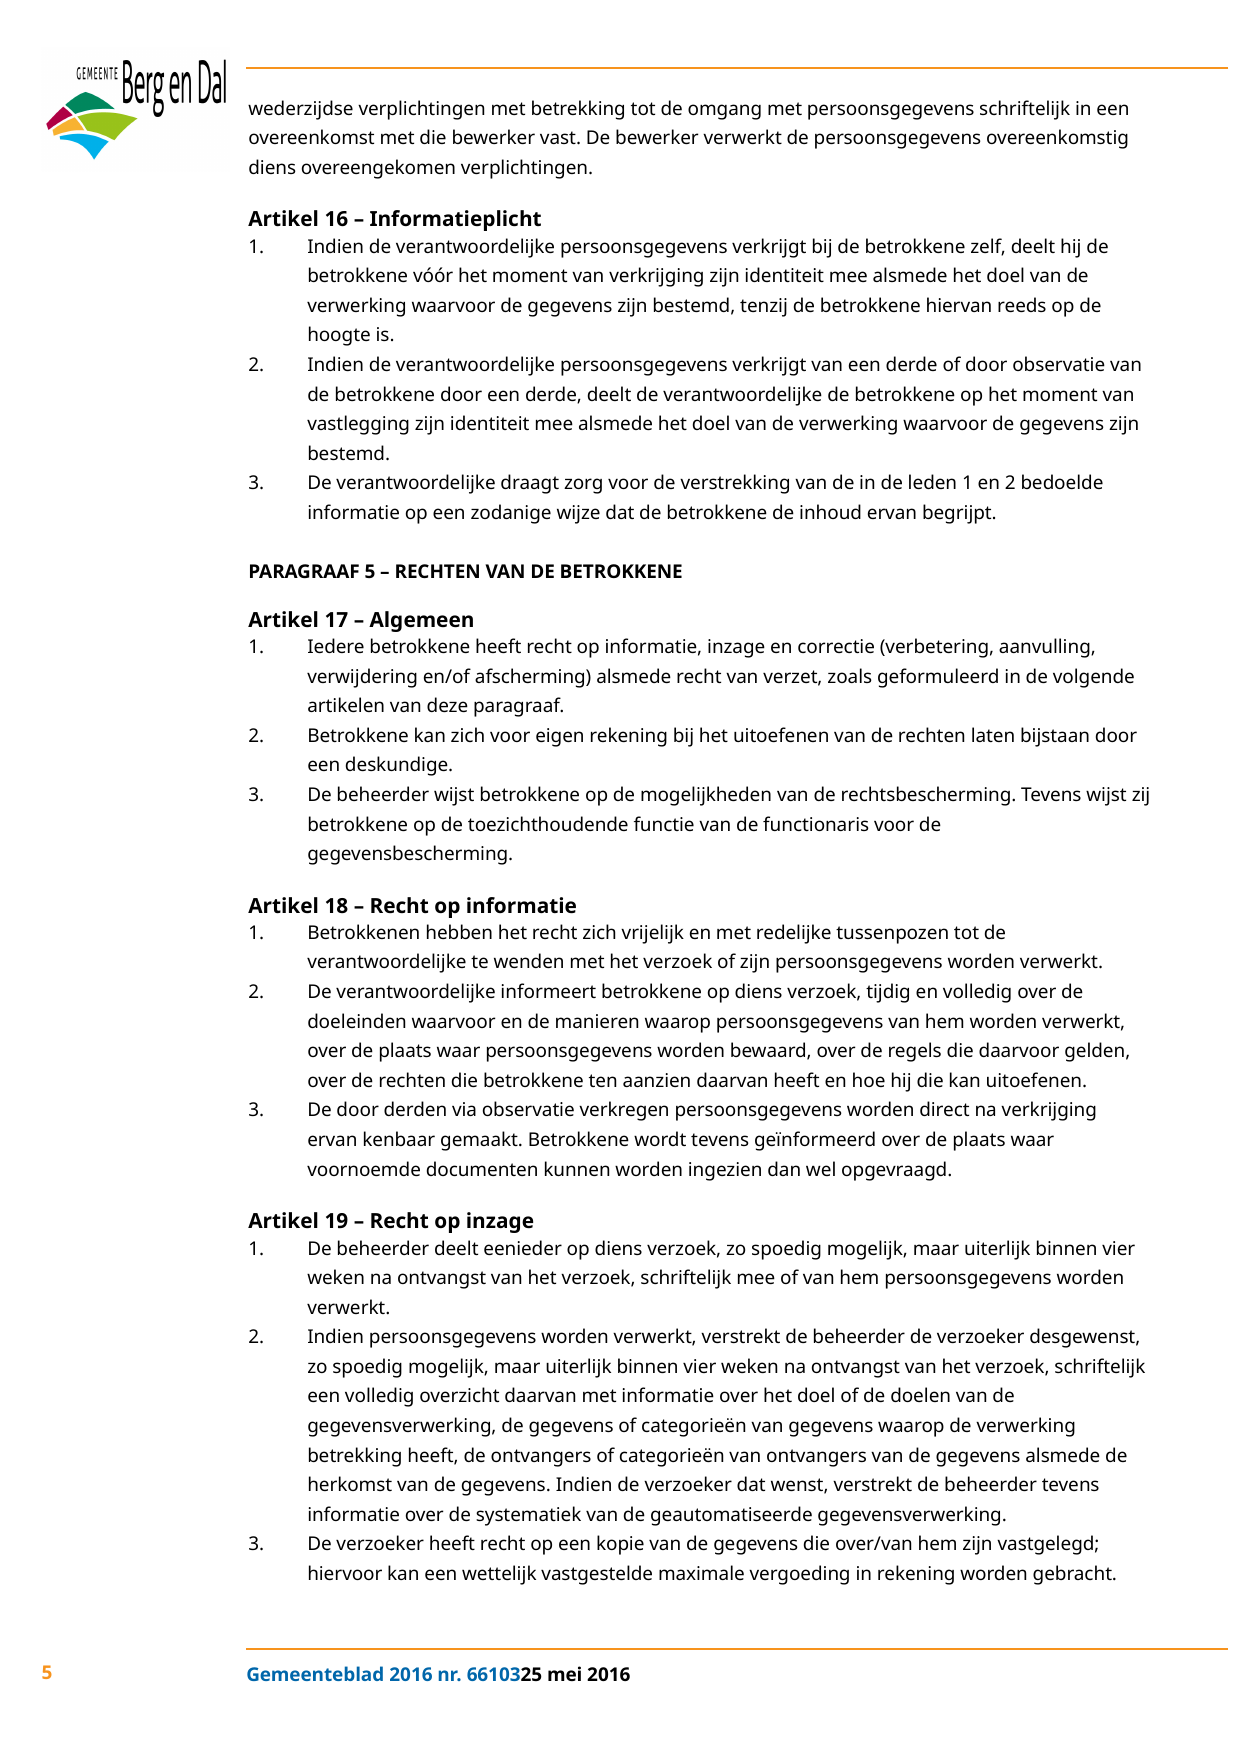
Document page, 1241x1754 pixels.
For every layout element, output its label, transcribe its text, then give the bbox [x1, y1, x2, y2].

list Indien de verantwoordelijke persoonsgegevens verkrijgt bij de betrokkene zelf, deelt hij de betrokkene vóór het moment van verkrijging zijn identiteit mee alsmede het doel van de verwerking waarvoor de gegevens zijn bestemd, tenzij de betrokkene hiervan reeds op de hoogte is. [248, 233, 1152, 347]
picture [41, 47, 231, 172]
list De verantwoordelijke draagt zorg voor de verstrekking van de in de leden 1 en 2 bedoelde informatie op een zodanige wijze dat de betrokkene de inhoud ervan begrijpt. [248, 469, 1152, 525]
list Betrokkene kan zich voor eigen rekening bij het uitoefenen van de rechten laten bijstaan door een deskundige. [248, 722, 1152, 777]
text Artikel 16 – Informatieplicht [248, 204, 1152, 233]
text wederzijdse verplichtingen met betrekking tot de omgang met persoonsgegevens schriftelijk in een overeenkomst met die bewerker vast. De bewerker verwerkt de persoonsgegevens overeenkomstig diens overeengekomen verplichtingen. [248, 95, 1152, 180]
list De beheerder deelt eenieder op diens verzoek, zo spoedig mogelijk, maar uiterlijk binnen vier weken na ontvangst van het verzoek, schriftelijk mee of van hem persoonsgegevens worden verwerkt. [248, 1235, 1152, 1319]
list De verantwoordelijke informeert betrokkene op diens verzoek, tijdig en volledig over de doeleinden waarvoor en de manieren waarop persoonsgegevens van hem worden verwerkt, over de plaats waar persoonsgegevens worden bewaard, over de regels die daarvoor gelden, over de rechten die betrokkene ten aanzien daarvan heeft en hoe hij die kan uitoefenen. [248, 978, 1152, 1093]
list Betrokkenen hebben het recht zich vrijelijk en met redelijke tussenpozen tot de verantwoordelijke te wenden met het verzoek of zijn persoonsgegevens worden verwerkt. [248, 919, 1152, 974]
list Iedere betrokkene heeft recht op informatie, inzage en correctie (verbetering, aanvulling, verwijdering en/of afscherming) alsmede recht van verzet, zoals geformuleerd in de volgende artikelen van deze paragraaf. [248, 633, 1152, 718]
text Artikel 17 – Algemeen [248, 605, 1152, 633]
list Indien de verantwoordelijke persoonsgegevens verkrijgt van een derde of door observatie van de betrokkene door een derde, deelt de verantwoordelijke de betrokkene op het moment van vastlegging zijn identiteit mee alsmede het doel van de verwerking waarvoor de gegevens zijn bestemd. [248, 351, 1152, 466]
list Indien persoonsgegevens worden verwerkt, verstrekt de beheerder de verzoeker desgewenst, zo spoedig mogelijk, maar uiterlijk binnen vier weken na ontvangst van het verzoek, schriftelijk een volledig overzicht daarvan met informatie over het doel of de doelen van de gegevensverwerking, de gegevens of categorieën van gegevens waarop de verwerking betrekking heeft, de ontvangers of categorieën van ontvangers van de gegevens alsmede de herkomst van de gegevens. Indien de verzoeker dat wenst, verstrekt de beheerder tevens informatie over de systematiek van de geautomatiseerde gegevensverwerking. [248, 1323, 1152, 1527]
text Artikel 18 – Recht op informatie [248, 891, 1152, 919]
list De door derden via observatie verkregen persoonsgegevens worden direct na verkrijging ervan kenbaar gemaakt. Betrokkene wordt tevens geïnformeerd over de plaats waar voornoemde documenten kunnen worden ingezien dan wel opgevraagd. [248, 1097, 1152, 1182]
text PARAGRAAF 5 – RECHTEN VAN DE BETROKKENE [248, 558, 1152, 584]
list De beheerder wijst betrokkene op de mogelijkheden van de rechtsbescherming. Tevens wijst zij betrokkene op de toezichthoudende functie van de functionaris voor de gegevensbescherming. [248, 781, 1152, 866]
list De verzoeker heeft recht op een kopie van de gegevens die over/van hem zijn vastgelegd; hiervoor kan een wettelijk vastgestelde maximale vergoeding in rekening worden gebracht. [248, 1531, 1152, 1586]
text Artikel 19 – Recht op inzage [248, 1206, 1152, 1235]
